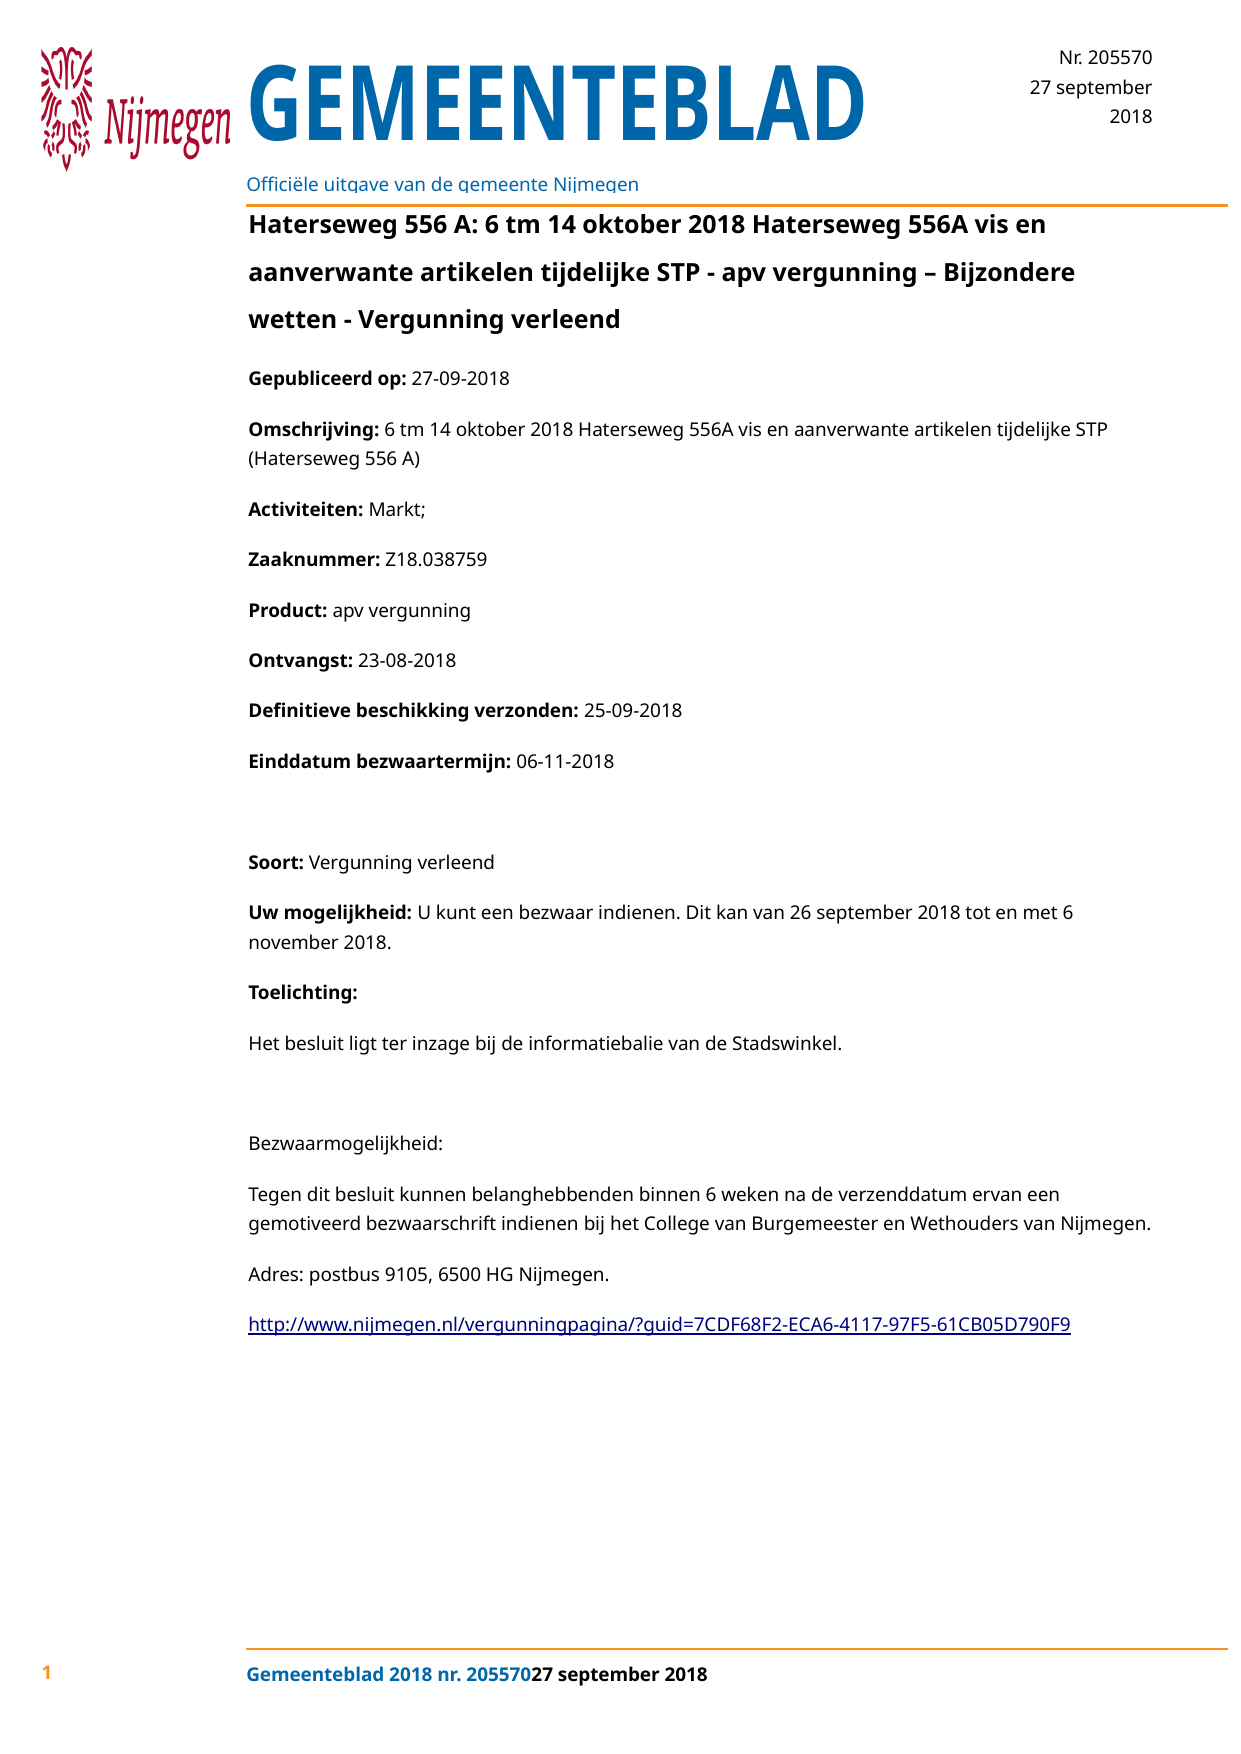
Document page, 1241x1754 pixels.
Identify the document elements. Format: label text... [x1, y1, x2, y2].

text http://www.nijmegen.nl/vergunningpagina/?guid=7CDF68F2-ECA6-4117-97F5-61CB05D790F9 [248, 1311, 1152, 1337]
text Omschrijving: 6 tm 14 oktober 2018 Haterseweg 556A vis en aanverwante artikelen tijdelijke STP (Haterseweg 556 A) [248, 416, 1152, 471]
text Toelichting: [248, 979, 1152, 1005]
text Gepubliceerd op: 27-09-2018 [248, 366, 1152, 391]
text Product: apv vergunning [248, 597, 1152, 622]
text Tegen dit besluit kunnen belanghebbenden binnen 6 weken na de verzenddatum ervan een gemotiveerd bezwaarschrift indienen bij het College van Burgemeester en Wethouders van Nijmegen. [248, 1181, 1152, 1236]
picture [41, 47, 231, 172]
text Ontvangst: 23-08-2018 [248, 647, 1152, 673]
text Adres: postbus 9105, 6500 HG Nijmegen. [248, 1261, 1152, 1287]
text Bezwaarmogelijkheid: [248, 1131, 1152, 1156]
text Zaaknummer: Z18.038759 [248, 546, 1152, 572]
text Activiteiten: Markt; [248, 496, 1152, 522]
text Het besluit ligt ter inzage bij de informatiebalie van de Stadswinkel. [248, 1030, 1152, 1055]
text Einddatum bezwaartermijn: 06-11-2018 [248, 748, 1152, 774]
text Uw mogelijkheid: U kunt een bezwaar indienen. Dit kan van 26 september 2018 tot en met 6 november 2018. [248, 899, 1152, 954]
text Soort: Vergunning verleend [248, 849, 1152, 874]
text Definitieve beschikking verzonden: 25-09-2018 [248, 698, 1152, 723]
text Haterseweg 556 A: 6 tm 14 oktober 2018 Haterseweg 556A vis en aanverwante artikelen tijdelijke STP - apv vergunning – Bijzondere wetten - Vergunning verleend [248, 207, 1152, 336]
